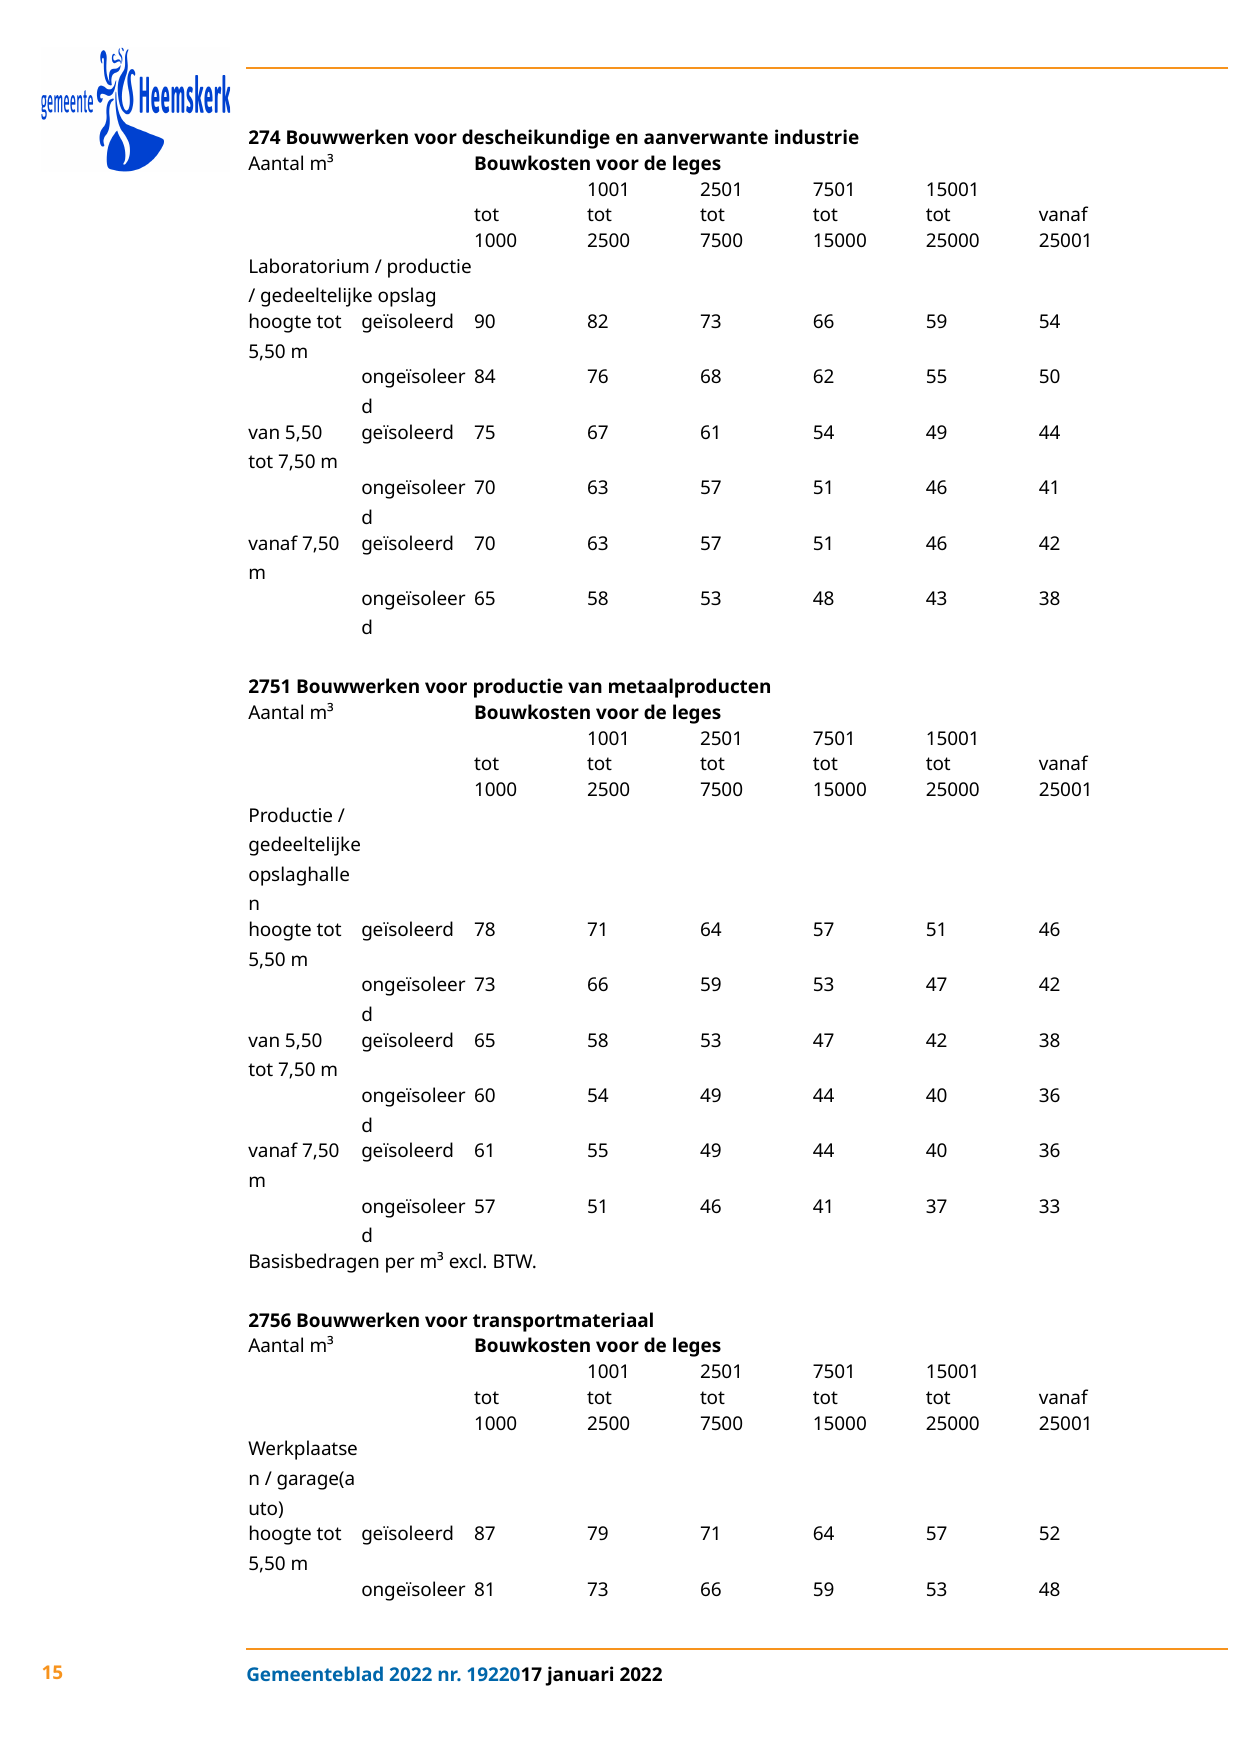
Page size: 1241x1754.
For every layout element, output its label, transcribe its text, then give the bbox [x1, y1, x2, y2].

table_cell tot [700, 202, 813, 227]
table_cell 51 [587, 1193, 700, 1248]
table_cell [474, 1436, 587, 1520]
table_cell [474, 1358, 587, 1384]
table_cell tot [474, 750, 587, 776]
table_cell tot [474, 1384, 587, 1410]
table_cell [248, 1576, 361, 1601]
table_cell 1000 [474, 228, 587, 253]
table_cell 54 [587, 1082, 700, 1138]
table_cell 1001 [587, 725, 700, 750]
table_cell ongeïsoleerd [361, 585, 474, 640]
table_cell 49 [926, 419, 1038, 474]
table_cell tot [700, 1384, 813, 1410]
table_cell [587, 802, 700, 916]
table_cell 49 [700, 1138, 813, 1193]
table_cell Basisbedragen per m³ excl. BTW. [248, 1248, 1152, 1274]
table_cell 38 [1039, 585, 1152, 640]
table_cell Bouwkosten voor de leges [474, 699, 1152, 725]
table_cell Aantal m³ [248, 1333, 474, 1436]
table_cell 25000 [926, 776, 1038, 802]
table_cell geïsoleerd [361, 1520, 474, 1576]
table_cell tot [813, 202, 926, 227]
table_cell [474, 253, 587, 308]
table_cell 66 [700, 1576, 813, 1601]
table_cell [1039, 253, 1152, 308]
table_cell 66 [813, 309, 926, 364]
table_cell 2501 [700, 725, 813, 750]
table_cell 63 [587, 474, 700, 530]
table_cell 75 [474, 419, 587, 474]
table_cell 73 [587, 1576, 700, 1601]
table_cell [926, 1436, 1038, 1520]
table_cell [1039, 1358, 1152, 1384]
table_cell 38 [1039, 1027, 1152, 1082]
table_cell tot [926, 750, 1038, 776]
table_cell Aantal m³ [248, 699, 474, 802]
table_cell 68 [700, 364, 813, 419]
table_cell 55 [587, 1138, 700, 1193]
table_cell 90 [474, 309, 587, 364]
table_cell 1000 [474, 776, 587, 802]
table_cell 79 [587, 1520, 700, 1576]
table_cell 42 [1039, 530, 1152, 585]
table_cell [587, 253, 700, 308]
table_cell 44 [1039, 419, 1152, 474]
table_cell tot [587, 1384, 700, 1410]
table_cell [248, 1193, 361, 1248]
table_cell ongeïsoleerd [361, 364, 474, 419]
table_cell [474, 802, 587, 916]
table_cell 1001 [587, 1358, 700, 1384]
table_header 274 Bouwwerken voor descheikundige en aanverwante industrie [248, 125, 1152, 150]
table_cell 7500 [700, 228, 813, 253]
table_cell 2501 [700, 1358, 813, 1384]
table_cell 62 [813, 364, 926, 419]
table_cell 47 [926, 972, 1038, 1027]
table_cell 41 [813, 1193, 926, 1248]
table_cell 44 [813, 1138, 926, 1193]
table_cell 2500 [587, 228, 700, 253]
table_cell 63 [587, 530, 700, 585]
table_cell 64 [700, 916, 813, 972]
table_cell 73 [700, 309, 813, 364]
table_cell hoogte tot 5,50 m [248, 1520, 361, 1576]
table_cell geïsoleerd [361, 309, 474, 364]
table_cell [248, 474, 361, 530]
table_cell tot [700, 750, 813, 776]
table_cell geïsoleerd [361, 1027, 474, 1082]
table_cell [248, 972, 361, 1027]
table_cell ongeïsoleerd [361, 474, 474, 530]
table_cell 49 [700, 1082, 813, 1138]
table_cell 61 [474, 1138, 587, 1193]
table_cell [926, 802, 1038, 916]
table_cell [248, 585, 361, 640]
table_cell [474, 725, 587, 750]
table_cell 57 [700, 474, 813, 530]
table_cell tot [813, 1384, 926, 1410]
table_cell 81 [474, 1576, 587, 1601]
table_cell 53 [813, 972, 926, 1027]
table_cell 57 [700, 530, 813, 585]
table_cell 7500 [700, 1410, 813, 1436]
table_cell 82 [587, 309, 700, 364]
table_cell [1039, 725, 1152, 750]
table_cell 54 [813, 419, 926, 474]
table_cell 55 [926, 364, 1038, 419]
table_cell [248, 1082, 361, 1138]
table_cell 47 [813, 1027, 926, 1082]
table_cell 7501 [813, 1358, 926, 1384]
table_cell 53 [926, 1576, 1038, 1601]
table_cell [926, 253, 1038, 308]
table_cell vanaf [1039, 750, 1152, 776]
table_cell 1000 [474, 1410, 587, 1436]
table_cell 84 [474, 364, 587, 419]
table_cell 53 [700, 1027, 813, 1082]
table_cell [700, 802, 813, 916]
table_cell 36 [1039, 1138, 1152, 1193]
table_cell tot [813, 750, 926, 776]
table_cell [700, 253, 813, 308]
table_cell 71 [700, 1520, 813, 1576]
table_cell Productie / gedeeltelijke opslaghallen [248, 802, 361, 916]
table_cell ongeïsoleer [361, 1576, 474, 1601]
table_cell 42 [1039, 972, 1152, 1027]
table_cell [813, 253, 926, 308]
table_cell Bouwkosten voor de leges [474, 1333, 1152, 1358]
table_cell tot [926, 202, 1038, 227]
table_cell 67 [587, 419, 700, 474]
table_cell 7501 [813, 176, 926, 202]
table_cell 54 [1039, 309, 1152, 364]
table_cell 7500 [700, 776, 813, 802]
table_cell 43 [926, 585, 1038, 640]
table_cell ongeïsoleerd [361, 1193, 474, 1248]
table_cell Werkplaatsen / garage(auto) [248, 1436, 361, 1520]
table_cell 87 [474, 1520, 587, 1576]
table_cell vanaf [1039, 1384, 1152, 1410]
table_cell 37 [926, 1193, 1038, 1248]
table_cell 51 [926, 916, 1038, 972]
table_cell 65 [474, 585, 587, 640]
table_cell 15000 [813, 228, 926, 253]
table_cell geïsoleerd [361, 530, 474, 585]
table_cell [1039, 802, 1152, 916]
table_cell [474, 176, 587, 202]
table_cell vanaf [1039, 202, 1152, 227]
table_cell 7501 [813, 725, 926, 750]
table_cell geïsoleerd [361, 916, 474, 972]
table_cell 70 [474, 474, 587, 530]
table_cell 44 [813, 1082, 926, 1138]
table_cell 2500 [587, 776, 700, 802]
table_cell 66 [587, 972, 700, 1027]
table_cell 46 [926, 474, 1038, 530]
table_cell vanaf 7,50 m [248, 1138, 361, 1193]
table_cell 50 [1039, 364, 1152, 419]
table_cell 15001 [926, 1358, 1038, 1384]
table_cell tot [474, 202, 587, 227]
table_cell tot [587, 750, 700, 776]
table_cell 15001 [926, 176, 1038, 202]
table_cell Laboratorium / productie / gedeeltelijke opslag [248, 253, 474, 308]
table_cell 71 [587, 916, 700, 972]
table_cell 15000 [813, 776, 926, 802]
table_cell 1001 [587, 176, 700, 202]
table_cell 51 [813, 530, 926, 585]
table_cell [361, 1436, 474, 1520]
table_cell Bouwkosten voor de leges [474, 150, 1152, 176]
table_cell 53 [700, 585, 813, 640]
table_cell Aantal m³ [248, 150, 474, 253]
table_cell 76 [587, 364, 700, 419]
table_cell 46 [926, 530, 1038, 585]
picture [41, 47, 231, 172]
table_cell 48 [1039, 1576, 1152, 1601]
table_cell [700, 1436, 813, 1520]
table_cell 46 [700, 1193, 813, 1248]
table_cell 40 [926, 1138, 1038, 1193]
table_cell 59 [700, 972, 813, 1027]
table_cell 57 [813, 916, 926, 972]
table_cell 40 [926, 1082, 1038, 1138]
table_cell 25001 [1039, 776, 1152, 802]
table_cell geïsoleerd [361, 1138, 474, 1193]
table_cell 2500 [587, 1410, 700, 1436]
table_cell 58 [587, 1027, 700, 1082]
table_cell geïsoleerd [361, 419, 474, 474]
table_cell tot [587, 202, 700, 227]
table_cell hoogte tot 5,50 m [248, 309, 361, 364]
table_cell van 5,50 tot 7,50 m [248, 1027, 361, 1082]
table_cell 25000 [926, 1410, 1038, 1436]
table_cell 2501 [700, 176, 813, 202]
table_cell 52 [1039, 1520, 1152, 1576]
table_cell [361, 802, 474, 916]
table_cell [587, 1436, 700, 1520]
table_cell 33 [1039, 1193, 1152, 1248]
table_cell 51 [813, 474, 926, 530]
table_cell hoogte tot 5,50 m [248, 916, 361, 972]
table_cell 78 [474, 916, 587, 972]
table_cell 73 [474, 972, 587, 1027]
table_cell 60 [474, 1082, 587, 1138]
table_cell tot [926, 1384, 1038, 1410]
table_cell [248, 364, 361, 419]
table_cell 64 [813, 1520, 926, 1576]
table_cell [813, 802, 926, 916]
table_cell 61 [700, 419, 813, 474]
table_cell 25001 [1039, 1410, 1152, 1436]
table_cell 42 [926, 1027, 1038, 1082]
table_cell ongeïsoleerd [361, 1082, 474, 1138]
table_cell 57 [474, 1193, 587, 1248]
table_cell 65 [474, 1027, 587, 1082]
table_cell [1039, 176, 1152, 202]
table_cell ongeïsoleerd [361, 972, 474, 1027]
table_cell 59 [926, 309, 1038, 364]
table_cell 48 [813, 585, 926, 640]
table_cell 58 [587, 585, 700, 640]
table_cell 70 [474, 530, 587, 585]
table_header 2751 Bouwwerken voor productie van metaalproducten [248, 673, 1152, 699]
table_cell vanaf 7,50 m [248, 530, 361, 585]
table_cell [1039, 1436, 1152, 1520]
table_cell 46 [1039, 916, 1152, 972]
table_cell [813, 1436, 926, 1520]
table_cell 15001 [926, 725, 1038, 750]
table_cell 57 [926, 1520, 1038, 1576]
table_cell 59 [813, 1576, 926, 1601]
table_cell 25001 [1039, 228, 1152, 253]
table_cell 25000 [926, 228, 1038, 253]
table_header 2756 Bouwwerken voor transportmateriaal [248, 1307, 1152, 1333]
table_cell van 5,50 tot 7,50 m [248, 419, 361, 474]
table_cell 41 [1039, 474, 1152, 530]
table_cell 15000 [813, 1410, 926, 1436]
table_cell 36 [1039, 1082, 1152, 1138]
